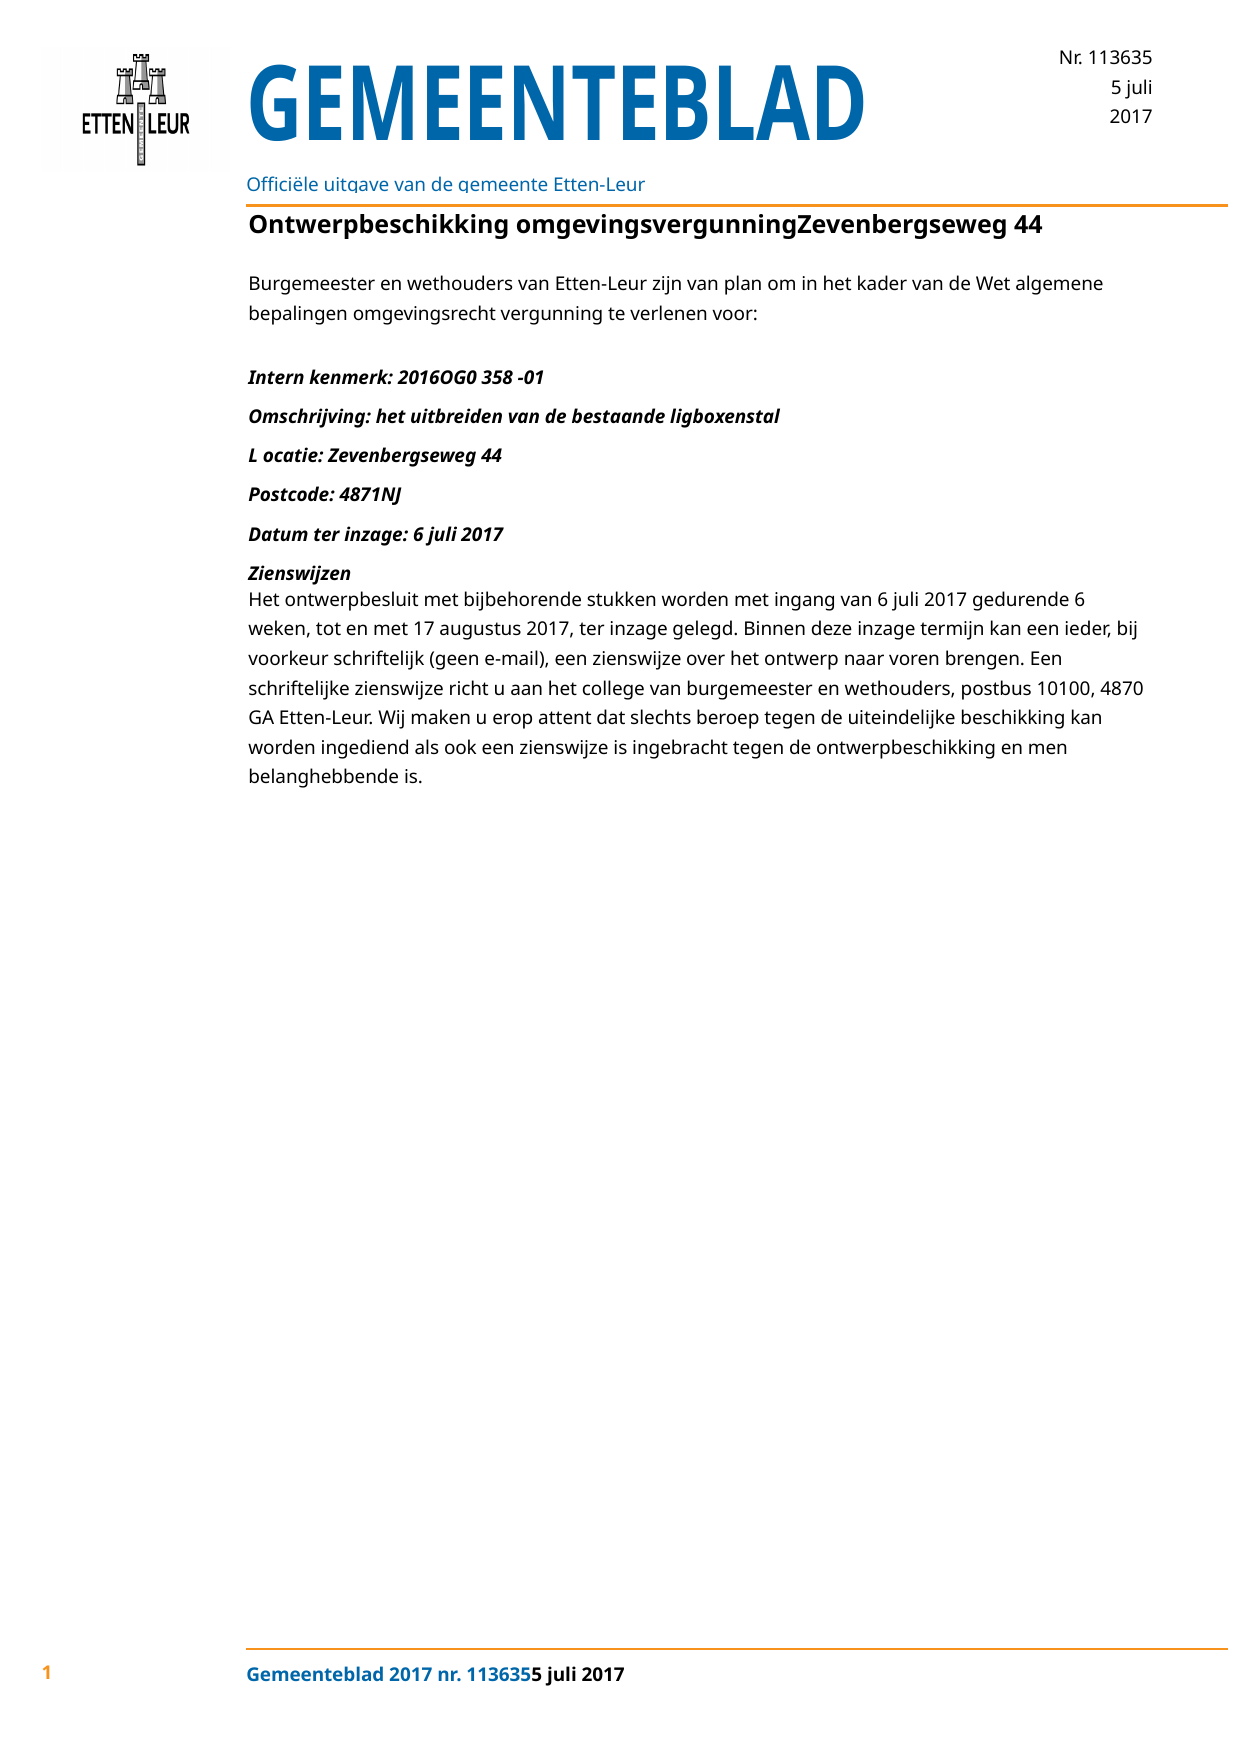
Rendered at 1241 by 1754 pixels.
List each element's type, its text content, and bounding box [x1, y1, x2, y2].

text Omschrijving: het uitbreiden van de bestaande ligboxenstal [248, 403, 1152, 429]
text Zienswijzen [248, 560, 1152, 586]
text Burgemeester en wethouders van Etten-Leur zijn van plan om in het kader van de Wet algemene bepalingen omgevingsrecht vergunning te verlenen voor: [248, 270, 1152, 326]
text L ocatie: Zevenbergseweg 44 [248, 442, 1152, 468]
text Intern kenmerk: 2016OG0 358 -01 [248, 364, 1152, 389]
picture [41, 47, 231, 172]
text Datum ter inzage: 6 juli 2017 [248, 521, 1152, 547]
text Het ontwerpbesluit met bijbehorende stukken worden met ingang van 6 juli 2017 gedurende 6 weken, tot en met 17 augustus 2017, ter inzage gelegd. Binnen deze inzage termijn kan een ieder, bij voorkeur schriftelijk (geen e-mail), een zienswijze over het ontwerp naar voren brengen. Een schriftelijke zienswijze richt u aan het college van burgemeester en wethouders, postbus 10100, 4870 GA Etten-Leur. Wij maken u erop attent dat slechts beroep tegen de uiteindelijke beschikking kan worden ingediend als ook een zienswijze is ingebracht tegen de ontwerpbeschikking en men belanghebbende is. [248, 586, 1152, 789]
text Ontwerpbeschikking omgevingsvergunningZevenbergseweg 44 [248, 207, 1152, 241]
text Postcode: 4871NJ [248, 482, 1152, 507]
